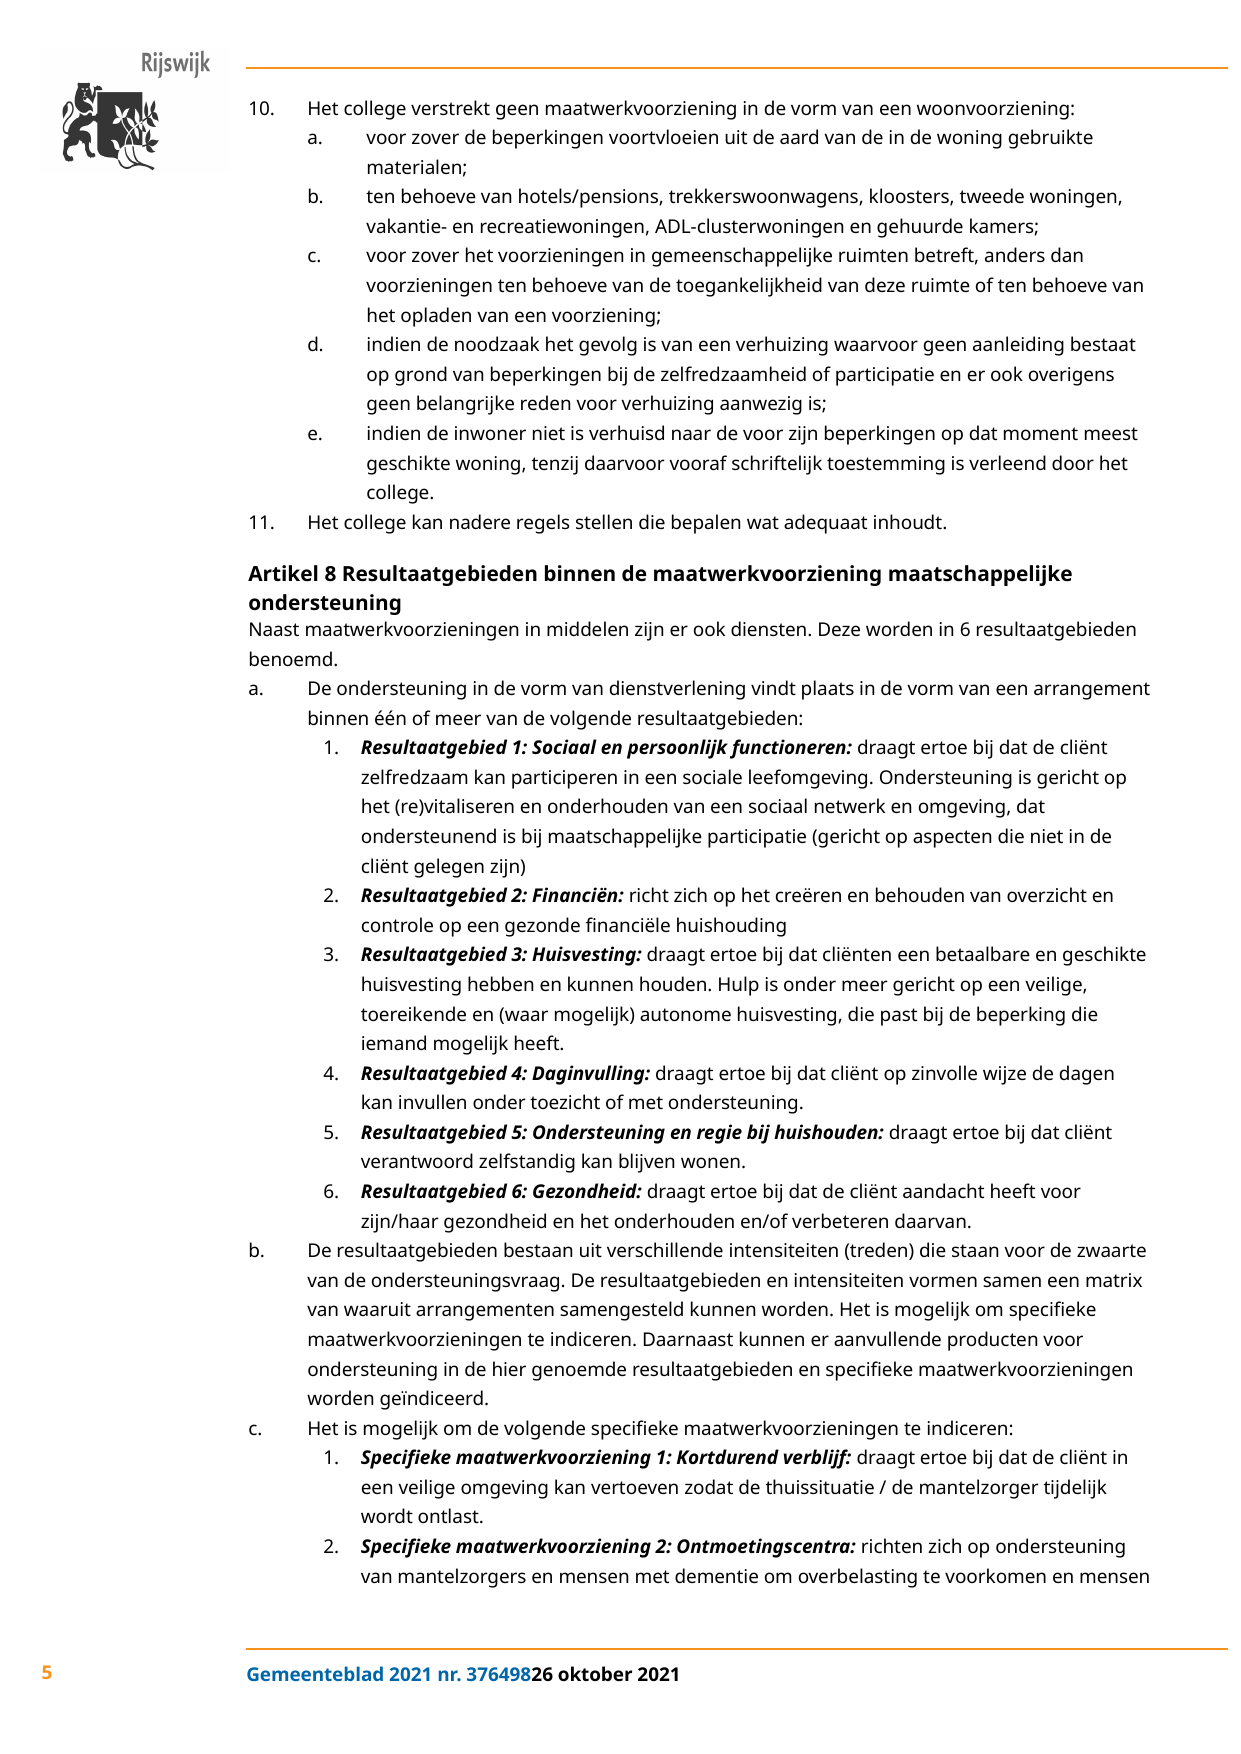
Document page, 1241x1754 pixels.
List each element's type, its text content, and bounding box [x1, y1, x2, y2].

list ten behoeve van hotels/pensions, trekkerswoonwagens, kloosters, tweede woningen, vakantie- en recreatiewoningen, ADL-clusterwoningen en gehuurde kamers; [307, 183, 1152, 239]
list indien de noodzaak het gevolg is van een verhuizing waarvoor geen aanleiding bestaat op grond van beperkingen bij de zelfredzaamheid of participatie en er ook overigens geen belangrijke reden voor verhuizing aanwezig is; [307, 331, 1152, 416]
text Artikel 8 Resultaatgebieden binnen de maatwerkvoorziening maatschappelijke ondersteuning [248, 559, 1152, 616]
list De ondersteuning in de vorm van dienstverlening vindt plaats in de vorm van een arrangement binnen één of meer van de volgende resultaatgebieden: [248, 675, 1152, 731]
list Resultaatgebied 1: Sociaal en persoonlijk functioneren: draagt ertoe bij dat de cliënt zelfredzaam kan participeren in een sociale leefomgeving. Ondersteuning is gericht op het (re)vitaliseren en onderhouden van een sociaal netwerk en omgeving, dat ondersteunend is bij maatschappelijke participatie (gericht op aspecten die niet in de cliënt gelegen zijn) [323, 734, 1152, 879]
list Het college kan nadere regels stellen die bepalen wat adequaat inhoudt. [248, 509, 1152, 535]
list Het college verstrekt geen maatwerkvoorziening in de vorm van een woonvoorziening: [248, 95, 1152, 121]
list voor zover de beperkingen voortvloeien uit de aard van de in de woning gebruikte materialen; [307, 124, 1152, 180]
list Specifieke maatwerkvoorziening 2: Ontmoetingscentra: richten zich op ondersteuning van mantelzorgers en mensen met dementie om overbelasting te voorkomen en mensen [323, 1533, 1152, 1589]
list Resultaatgebied 4: Daginvulling: draagt ertoe bij dat cliënt op zinvolle wijze de dagen kan invullen onder toezicht of met ondersteuning. [323, 1060, 1152, 1115]
list Resultaatgebied 5: Ondersteuning en regie bij huishouden: draagt ertoe bij dat cliënt verantwoord zelfstandig kan blijven wonen. [323, 1119, 1152, 1174]
list Resultaatgebied 2: Financiën: richt zich op het creëren en behouden van overzicht en controle op een gezonde financiële huishouding [323, 882, 1152, 938]
picture [41, 47, 231, 172]
list indien de inwoner niet is verhuisd naar de voor zijn beperkingen op dat moment meest geschikte woning, tenzij daarvoor vooraf schriftelijk toestemming is verleend door het college. [307, 420, 1152, 505]
list De resultaatgebieden bestaan uit verschillende intensiteiten (treden) die staan voor de zwaarte van de ondersteuningsvraag. De resultaatgebieden en intensiteiten vormen samen een matrix van waaruit arrangementen samengesteld kunnen worden. Het is mogelijk om specifieke maatwerkvoorzieningen te indiceren. Daarnaast kunnen er aanvullende producten voor ondersteuning in de hier genoemde resultaatgebieden en specifieke maatwerkvoorzieningen worden geïndiceerd. [248, 1237, 1152, 1411]
list Specifieke maatwerkvoorziening 1: Kortdurend verblijf: draagt ertoe bij dat de cliënt in een veilige omgeving kan vertoeven zodat de thuissituatie / de mantelzorger tijdelijk wordt ontlast. [323, 1444, 1152, 1529]
list voor zover het voorzieningen in gemeenschappelijke ruimten betreft, anders dan voorzieningen ten behoeve van de toegankelijkheid van deze ruimte of ten behoeve van het opladen van een voorziening; [307, 243, 1152, 328]
list Resultaatgebied 3: Huisvesting: draagt ertoe bij dat cliënten een betaalbare en geschikte huisvesting hebben en kunnen houden. Hulp is onder meer gericht op een veilige, toereikende en (waar mogelijk) autonome huisvesting, die past bij de beperking die iemand mogelijk heeft. [323, 942, 1152, 1056]
list Resultaatgebied 6: Gezondheid: draagt ertoe bij dat de cliënt aandacht heeft voor zijn/haar gezondheid en het onderhouden en/of verbeteren daarvan. [323, 1178, 1152, 1234]
text Naast maatwerkvoorzieningen in middelen zijn er ook diensten. Deze worden in 6 resultaatgebieden benoemd. [248, 616, 1152, 672]
list Het is mogelijk om de volgende specifieke maatwerkvoorzieningen te indiceren: [248, 1415, 1152, 1441]
